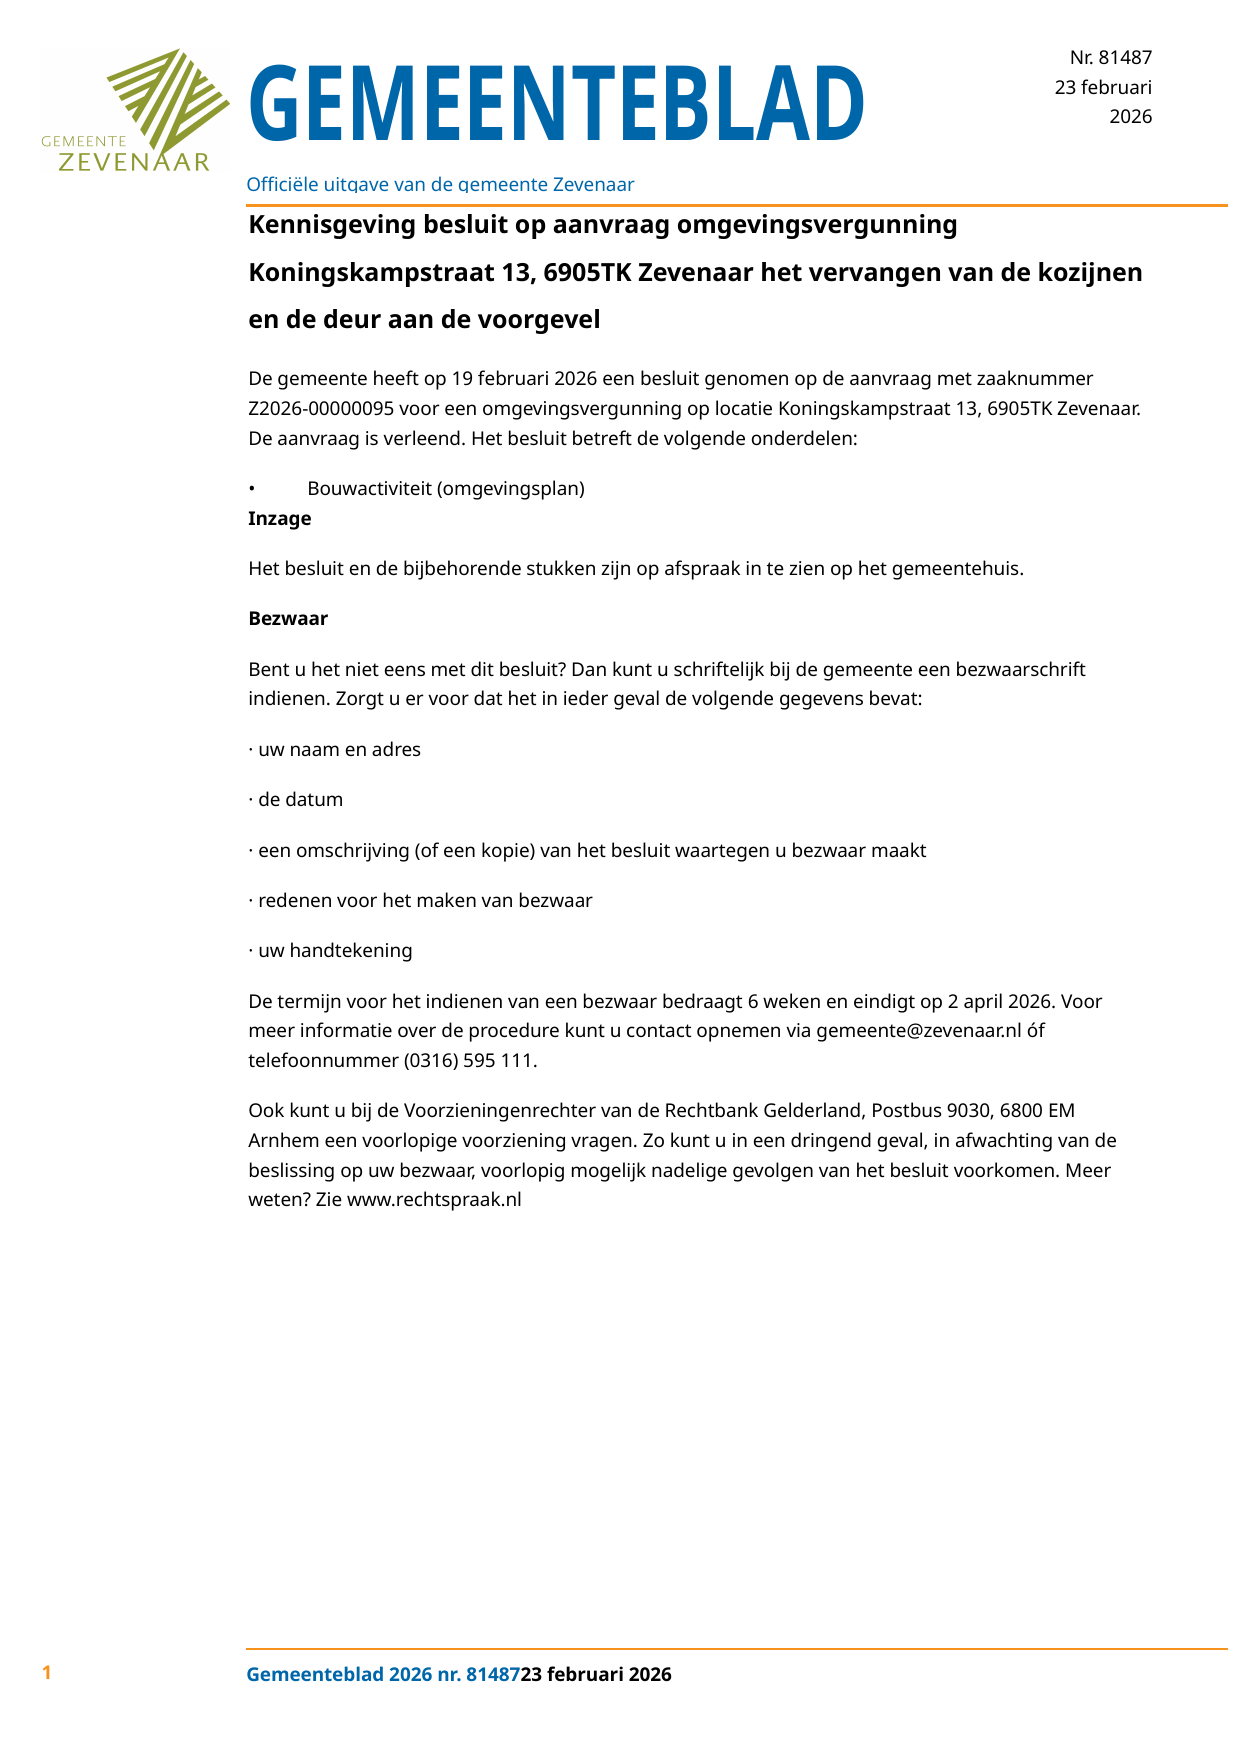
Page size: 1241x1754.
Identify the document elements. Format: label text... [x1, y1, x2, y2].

text Kennisgeving besluit op aanvraag omgevingsvergunning Koningskampstraat 13, 6905TK Zevenaar het vervangen van de kozijnen en de deur aan de voorgevel [248, 207, 1152, 336]
text Bezwaar [248, 606, 1152, 631]
text Ook kunt u bij de Voorzieningenrechter van de Rechtbank Gelderland, Postbus 9030, 6800 EM Arnhem een voorlopige voorziening vragen. Zo kunt u in een dringend geval, in afwachting van de beslissing op uw bezwaar, voorlopig mogelijk nadelige gevolgen van het besluit voorkomen. Meer weten? Zie www.rechtspraak.nl [248, 1098, 1152, 1212]
text De termijn voor het indienen van een bezwaar bedraagt 6 weken en eindigt op 2 april 2026. Voor meer informatie over de procedure kunt u contact opnemen via gemeente@zevenaar.nl óf telefoonnummer (0316) 595 111. [248, 988, 1152, 1073]
text · uw naam en adres [248, 736, 1152, 762]
text · redenen voor het maken van bezwaar [248, 887, 1152, 913]
text Inzage [248, 505, 1152, 530]
text Bent u het niet eens met dit besluit? Dan kunt u schriftelijk bij de gemeente een bezwaarschrift indienen. Zorgt u er voor dat het in ieder geval de volgende gegevens bevat: [248, 656, 1152, 711]
text · een omschrijving (of een kopie) van het besluit waartegen u bezwaar maakt [248, 837, 1152, 862]
text Het besluit en de bijbehorende stukken zijn op afspraak in te zien op het gemeentehuis. [248, 555, 1152, 581]
list Bouwactiviteit (omgevingsplan) [248, 475, 1152, 501]
text De gemeente heeft op 19 februari 2026 een besluit genomen op de aanvraag met zaaknummer Z2026-00000095 voor een omgevingsvergunning op locatie Koningskampstraat 13, 6905TK Zevenaar. De aanvraag is verleend. Het besluit betreft de volgende onderdelen: [248, 366, 1152, 450]
text · de datum [248, 786, 1152, 812]
text · uw handtekening [248, 938, 1152, 963]
picture [41, 47, 231, 172]
